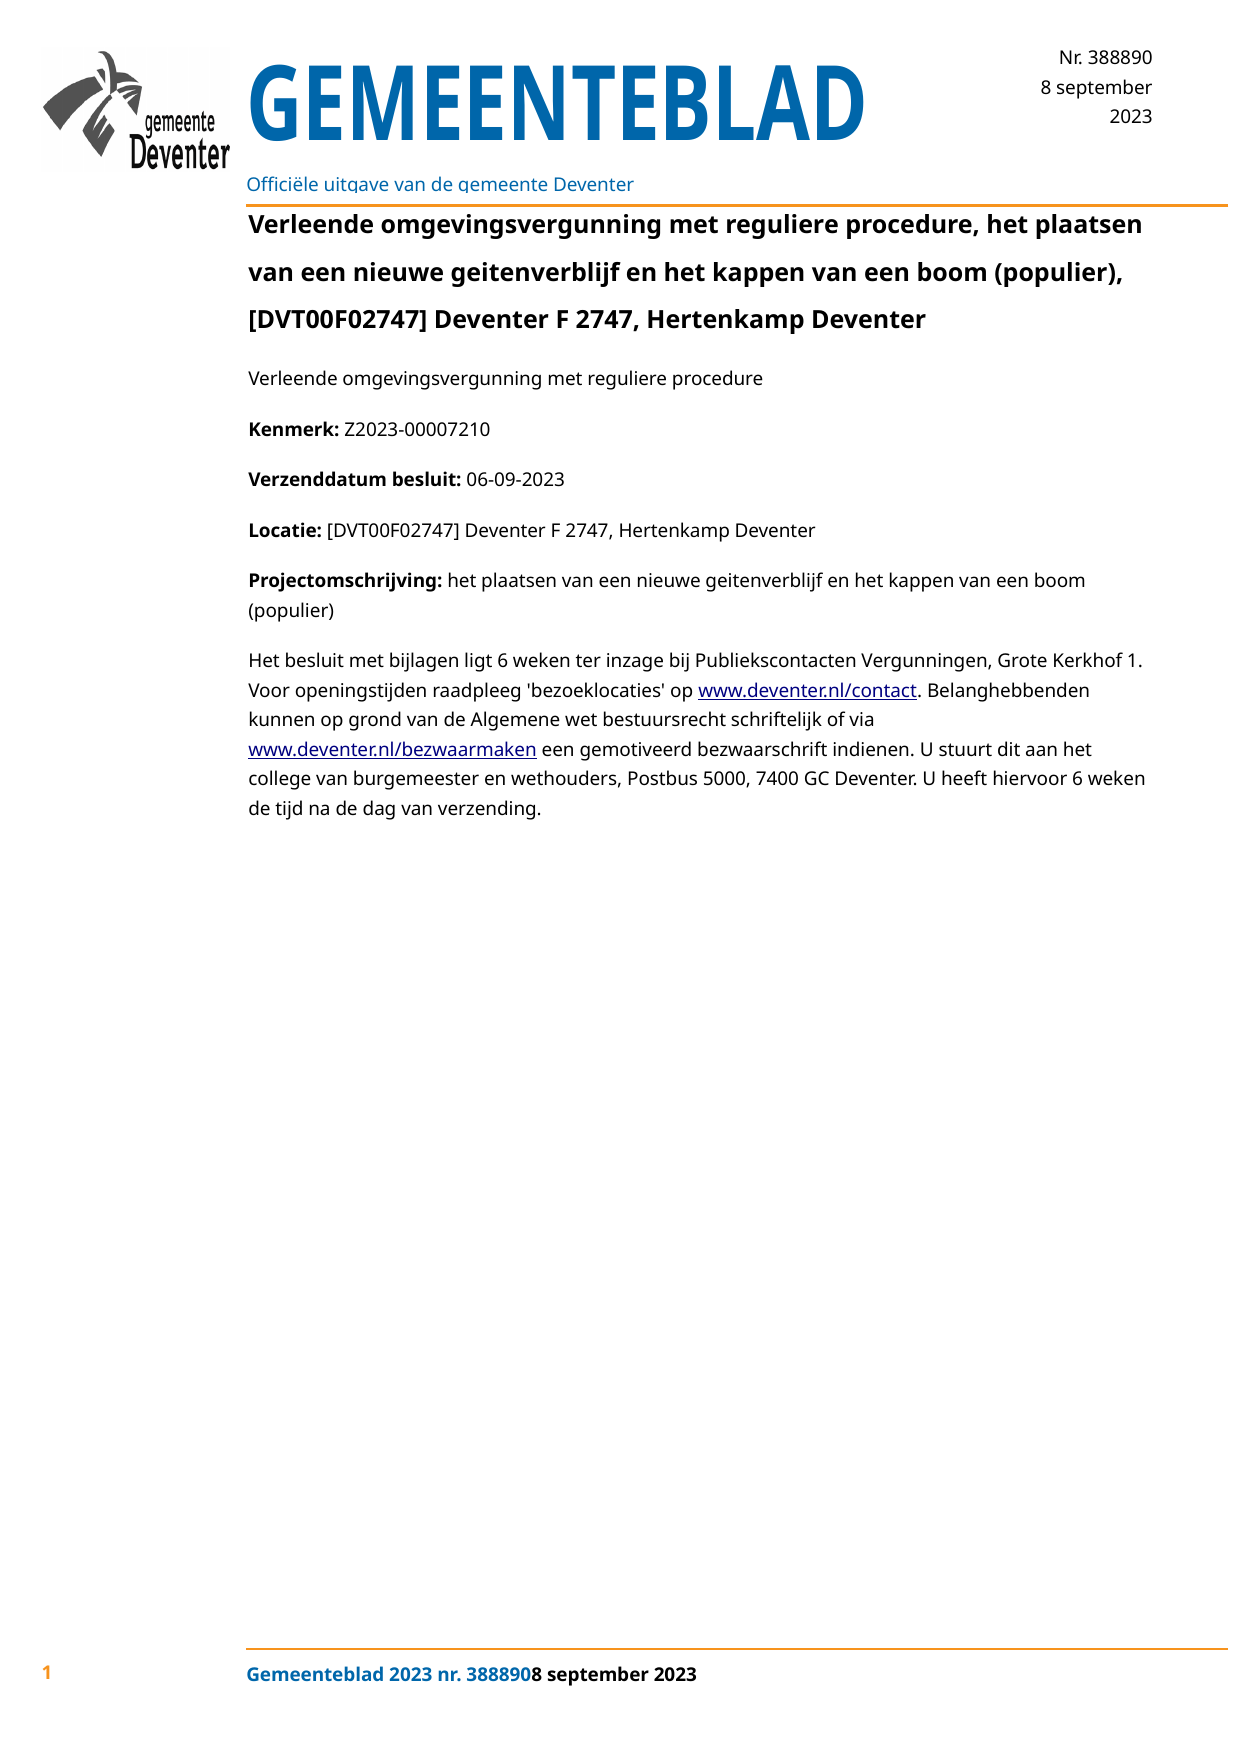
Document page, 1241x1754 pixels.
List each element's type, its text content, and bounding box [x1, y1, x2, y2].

text Verzenddatum besluit: 06-09-2023 [248, 466, 1152, 492]
text Locatie: [DVT00F02747] Deventer F 2747, Hertenkamp Deventer [248, 517, 1152, 542]
text Het besluit met bijlagen ligt 6 weken ter inzage bij Publiekscontacten Vergunningen, Grote Kerkhof 1. Voor openingstijden raadpleeg 'bezoeklocaties' op www.deventer.nl/contact. Belanghebbenden kunnen op grond van de Algemene wet bestuursrecht schriftelijk of via www.deventer.nl/bezwaarmaken een gemotiveerd bezwaarschrift indienen. U stuurt dit aan het college van burgemeester en wethouders, Postbus 5000, 7400 GC Deventer. U heeft hiervoor 6 weken de tijd na de dag van verzending. [248, 647, 1152, 821]
text Projectomschrijving: het plaatsen van een nieuwe geitenverblijf en het kappen van een boom (populier) [248, 567, 1152, 622]
picture [41, 47, 231, 172]
text Verleende omgevingsvergunning met reguliere procedure [248, 366, 1152, 391]
text Verleende omgevingsvergunning met reguliere procedure, het plaatsen van een nieuwe geitenverblijf en het kappen van een boom (populier), [DVT00F02747] Deventer F 2747, Hertenkamp Deventer [248, 207, 1152, 336]
text Kenmerk: Z2023-00007210 [248, 416, 1152, 442]
